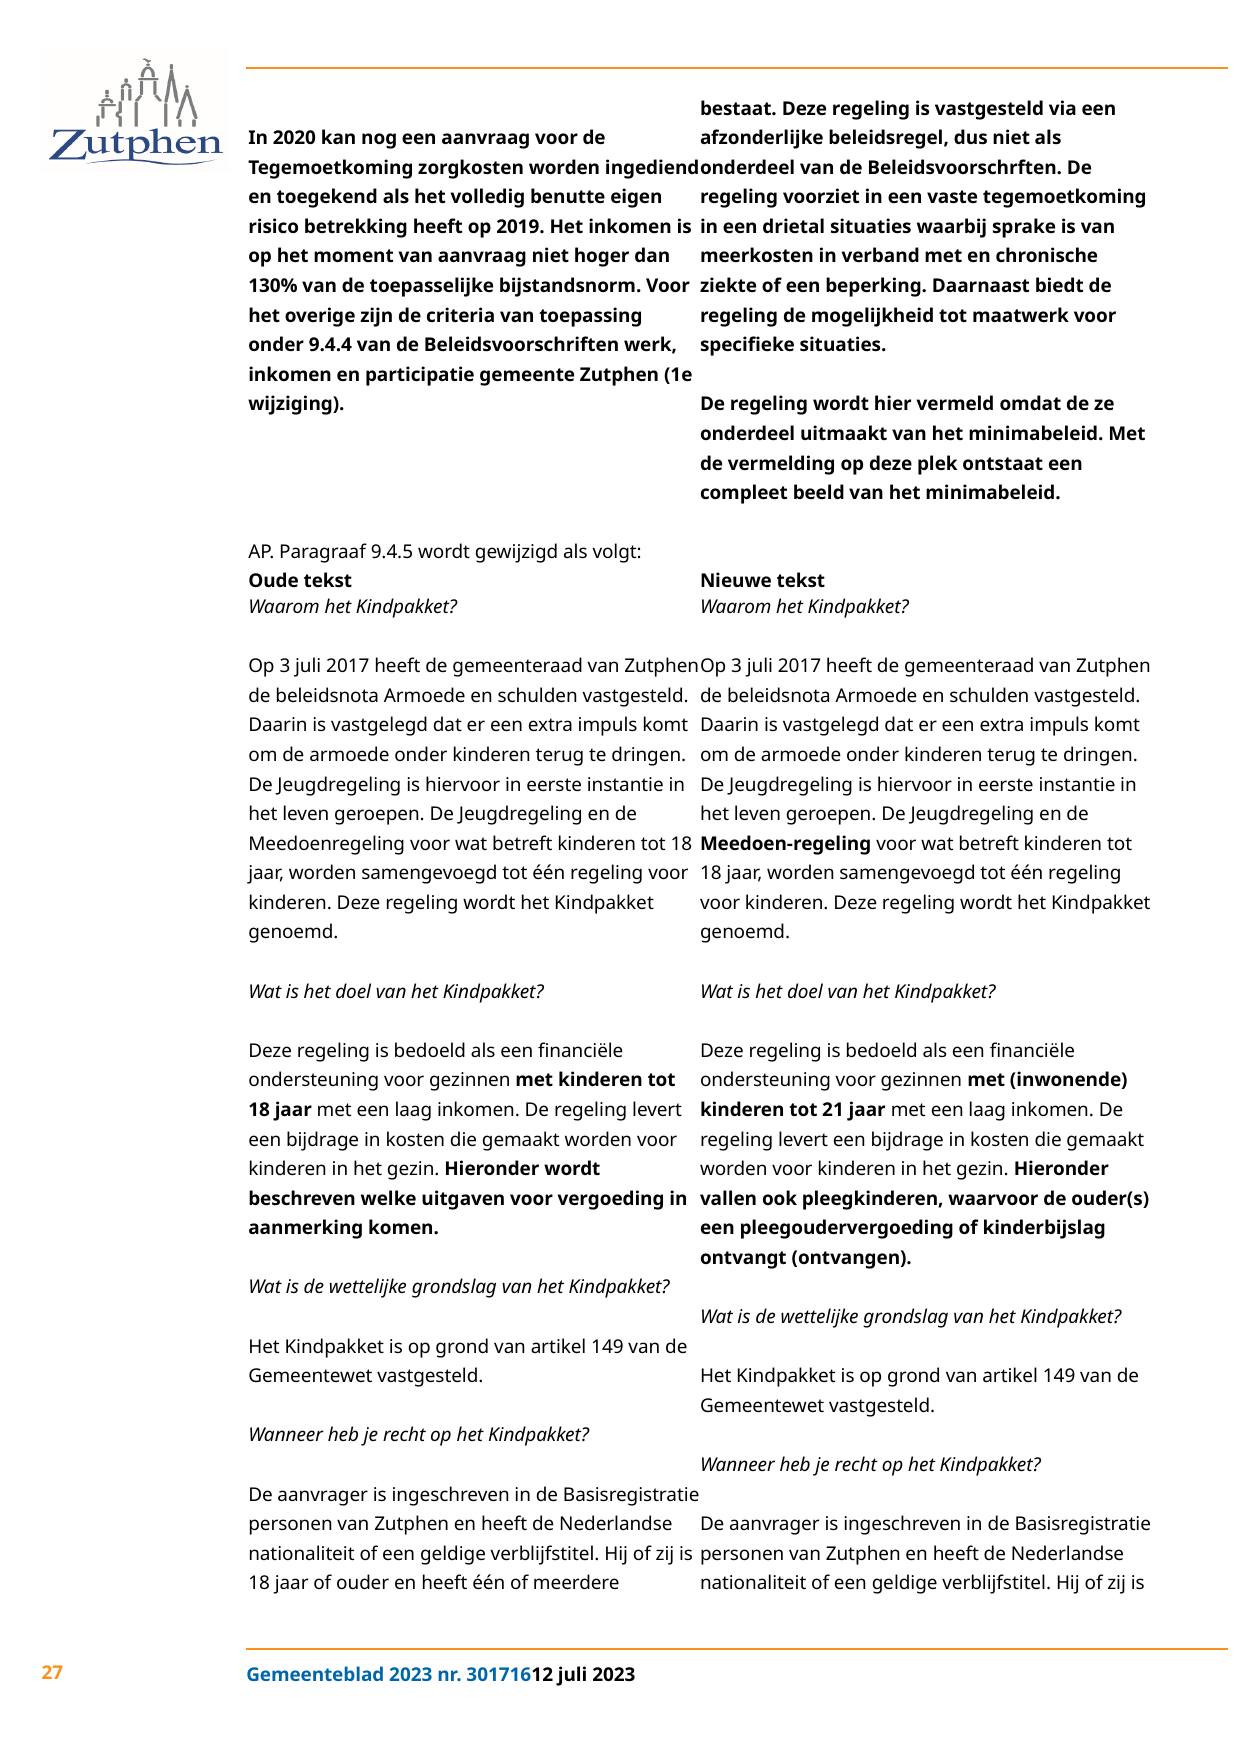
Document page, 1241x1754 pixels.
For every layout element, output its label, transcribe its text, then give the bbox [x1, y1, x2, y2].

picture [41, 47, 231, 172]
table_cell Waarom het Kindpakket? Op 3 juli 2017 heeft de gemeenteraad van Zutphen de beleidsnota Armoede en schulden vastgesteld. Daarin is vastgelegd dat er een extra impuls komt om de armoede onder kinderen terug te dringen. De Jeugdregeling is hiervoor in eerste instantie in het leven geroepen. De Jeugdregeling en de Meedoenregeling voor wat betreft kinderen tot 18 jaar, worden samengevoegd tot één regeling voor kinderen. Deze regeling wordt het Kindpakket genoemd. Wat is het doel van het Kindpakket? Deze regeling is bedoeld als een financiële ondersteuning voor gezinnen met kinderen tot 18 jaar met een laag inkomen. De regeling levert een bijdrage in kosten die gemaakt worden voor kinderen in het gezin. Hieronder wordt beschreven welke uitgaven voor vergoeding in aanmerking komen. Wat is de wettelijke grondslag van het Kindpakket? Het Kindpakket is op grond van artikel 149 van de Gemeentewet vastgesteld. Wanneer heb je recht op het Kindpakket? De aanvrager is ingeschreven in de Basisregistratie personen van Zutphen en heeft de Nederlandse nationaliteit of een geldige verblijfstitel. Hij of zij is 18 jaar of ouder en heeft één of meerdere [248, 593, 700, 1595]
table_header Nieuwe tekst [700, 568, 1152, 593]
table_cell In 2020 kan nog een aanvraag voor de Tegemoetkoming zorgkosten worden ingediend en toegekend als het volledig benutte eigen risico betrekking heeft op 2019. Het inkomen is op het moment van aanvraag niet hoger dan 130% van de toepasselijke bijstandsnorm. Voor het overige zijn de criteria van toepassing onder 9.4.4 van de Beleidsvoorschriften werk, inkomen en participatie gemeente Zutphen (1e wijziging). [248, 95, 700, 505]
table_header Oude tekst [248, 568, 700, 593]
table_cell Waarom het Kindpakket? Op 3 juli 2017 heeft de gemeenteraad van Zutphen de beleidsnota Armoede en schulden vastgesteld. Daarin is vastgelegd dat er een extra impuls komt om de armoede onder kinderen terug te dringen. De Jeugdregeling is hiervoor in eerste instantie in het leven geroepen. De Jeugdregeling en de Meedoen-regeling voor wat betreft kinderen tot 18 jaar, worden samengevoegd tot één regeling voor kinderen. Deze regeling wordt het Kindpakket genoemd. Wat is het doel van het Kindpakket? Deze regeling is bedoeld als een financiële ondersteuning voor gezinnen met (inwonende) kinderen tot 21 jaar met een laag inkomen. De regeling levert een bijdrage in kosten die gemaakt worden voor kinderen in het gezin. Hieronder vallen ook pleegkinderen, waarvoor de ouder(s) een pleegoudervergoeding of kinderbijslag ontvangt (ontvangen). Wat is de wettelijke grondslag van het Kindpakket? Het Kindpakket is op grond van artikel 149 van de Gemeentewet vastgesteld. Wanneer heb je recht op het Kindpakket? De aanvrager is ingeschreven in de Basisregistratie personen van Zutphen en heeft de Nederlandse nationaliteit of een geldige verblijfstitel. Hij of zij is [700, 593, 1152, 1595]
text AP. Paragraaf 9.4.5 wordt gewijzigd als volgt: [248, 538, 1152, 564]
table_cell bestaat. Deze regeling is vastgesteld via een afzonderlijke beleidsregel, dus niet als onderdeel van de Beleidsvoorschrften. De regeling voorziet in een vaste tegemoetkoming in een drietal situaties waarbij sprake is van meerkosten in verband met en chronische ziekte of een beperking. Daarnaast biedt de regeling de mogelijkheid tot maatwerk voor specifieke situaties. De regeling wordt hier vermeld omdat de ze onderdeel uitmaakt van het minimabeleid. Met de vermelding op deze plek ontstaat een compleet beeld van het minimabeleid. [700, 95, 1152, 505]
